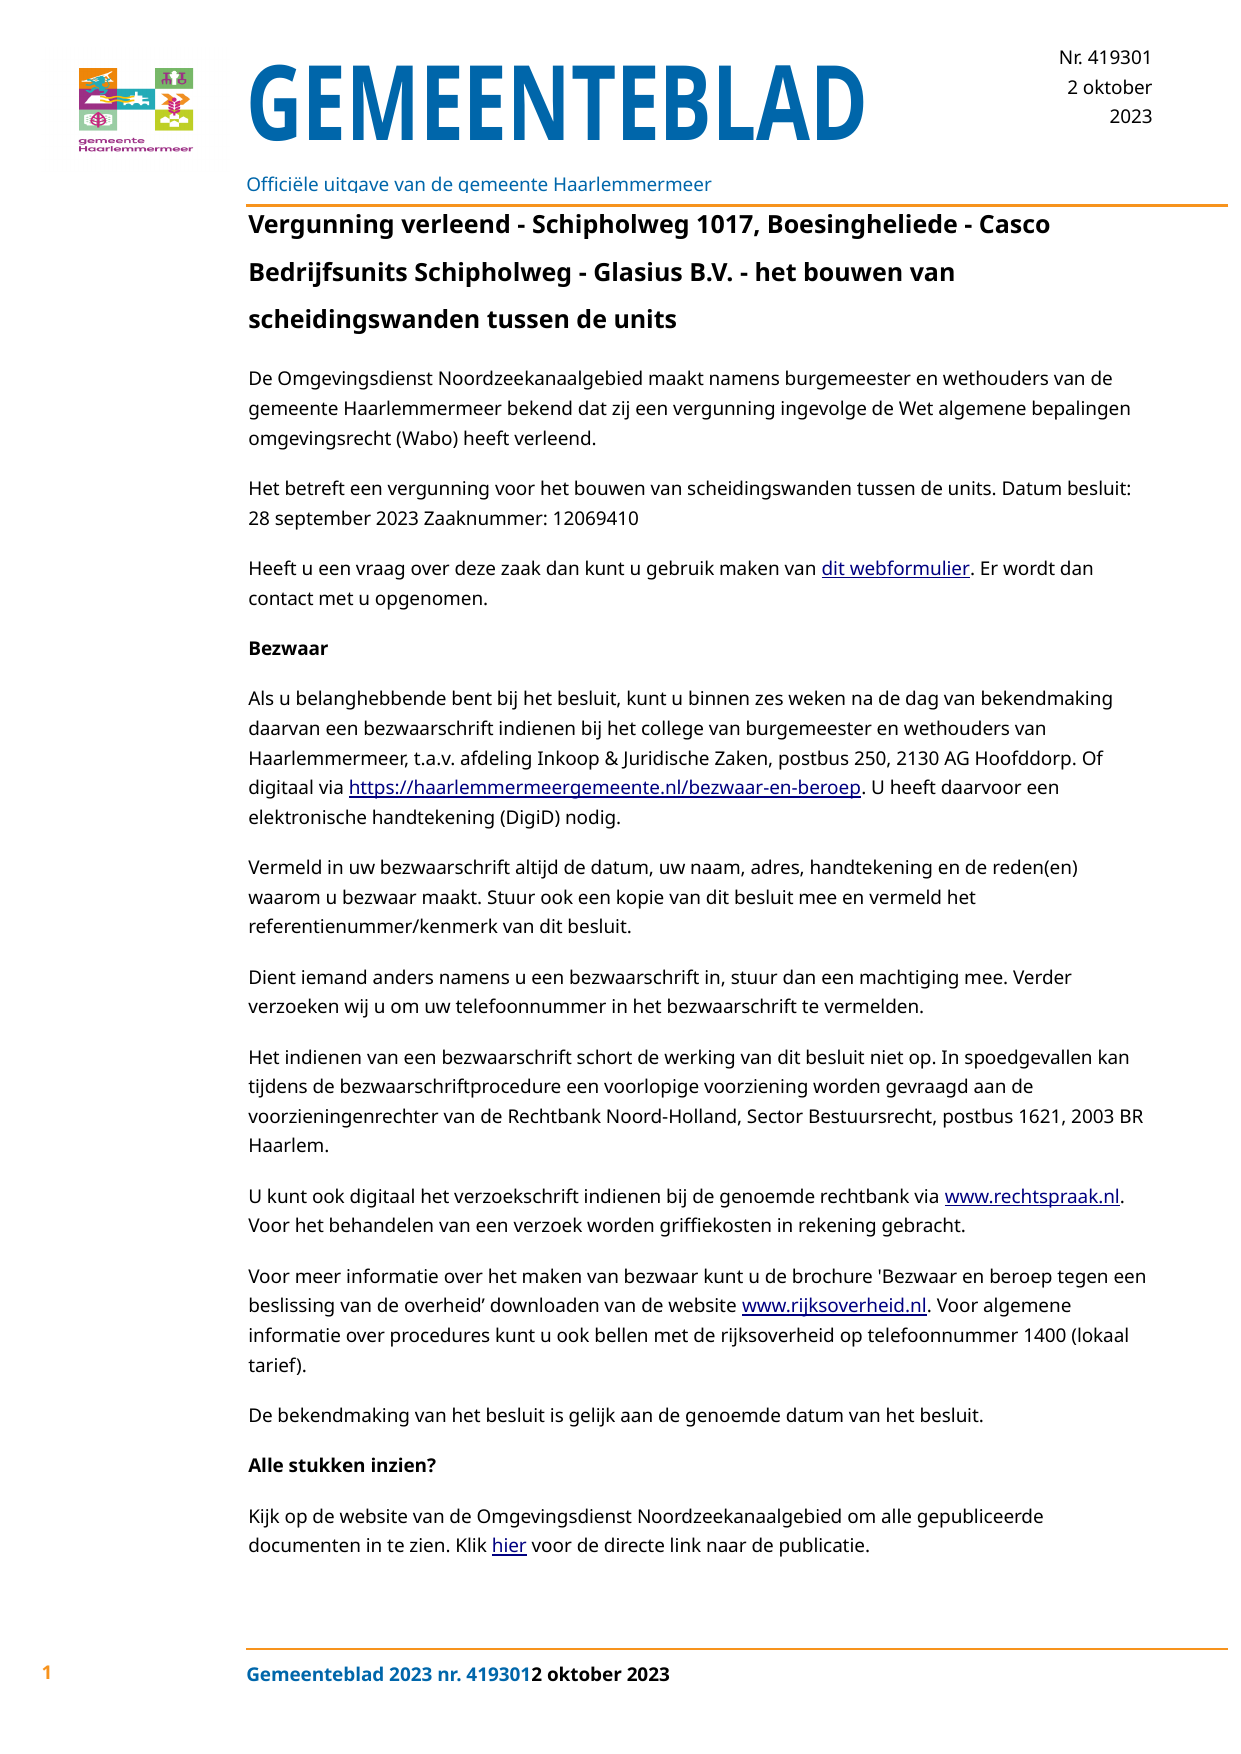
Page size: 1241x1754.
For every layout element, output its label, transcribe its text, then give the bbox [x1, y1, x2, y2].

picture [41, 47, 231, 172]
text Dient iemand anders namens u een bezwaarschrift in, stuur dan een machtiging mee. Verder verzoeken wij u om uw telefoonnummer in het bezwaarschrift te vermelden. [248, 964, 1152, 1019]
text Het betreft een vergunning voor het bouwen van scheidingswanden tussen de units. Datum besluit: 28 september 2023 Zaaknummer: 12069410 [248, 475, 1152, 530]
text Alle stukken inzien? [248, 1453, 1152, 1478]
text Heeft u een vraag over deze zaak dan kunt u gebruik maken van dit webformulier. Er wordt dan contact met u opgenomen. [248, 555, 1152, 610]
text Kijk op de website van de Omgevingsdienst Noordzeekanaalgebied om alle gepubliceerde documenten in te zien. Klik hier voor de directe link naar de publicatie. [248, 1503, 1152, 1558]
text Bezwaar [248, 635, 1152, 661]
text Het indienen van een bezwaarschrift schort de werking van dit besluit niet op. In spoedgevallen kan tijdens de bezwaarschriftprocedure een voorlopige voorziening worden gevraagd aan de voorzieningenrechter van de Rechtbank Noord-Holland, Sector Bestuursrecht, postbus 1621, 2003 BR Haarlem. [248, 1044, 1152, 1158]
text U kunt ook digitaal het verzoekschrift indienen bij de genoemde rechtbank via www.rechtspraak.nl. Voor het behandelen van een verzoek worden griffiekosten in rekening gebracht. [248, 1183, 1152, 1238]
text Voor meer informatie over het maken van bezwaar kunt u de brochure 'Bezwaar en beroep tegen een beslissing van de overheid’ downloaden van de website www.rijksoverheid.nl. Voor algemene informatie over procedures kunt u ook bellen met de rijksoverheid op telefoonnummer 1400 (lokaal tarief). [248, 1263, 1152, 1377]
text Vergunning verleend - Schipholweg 1017, Boesingheliede - Casco Bedrijfsunits Schipholweg - Glasius B.V. - het bouwen van scheidingswanden tussen de units [248, 207, 1152, 336]
text De bekendmaking van het besluit is gelijk aan de genoemde datum van het besluit. [248, 1402, 1152, 1428]
text Als u belanghebbende bent bij het besluit, kunt u binnen zes weken na de dag van bekendmaking daarvan een bezwaarschrift indienen bij het college van burgemeester en wethouders van Haarlemmermeer, t.a.v. afdeling Inkoop & Juridische Zaken, postbus 250, 2130 AG Hoofddorp. Of digitaal via https://haarlemmermeergemeente.nl/bezwaar-en-beroep. U heeft daarvoor een elektronische handtekening (DigiD) nodig. [248, 686, 1152, 829]
text Vermeld in uw bezwaarschrift altijd de datum, uw naam, adres, handtekening en de reden(en) waarom u bezwaar maakt. Stuur ook een kopie van dit besluit mee en vermeld het referentienummer/kenmerk van dit besluit. [248, 854, 1152, 939]
text De Omgevingsdienst Noordzeekanaalgebied maakt namens burgemeester en wethouders van de gemeente Haarlemmermeer bekend dat zij een vergunning ingevolge de Wet algemene bepalingen omgevingsrecht (Wabo) heeft verleend. [248, 366, 1152, 450]
